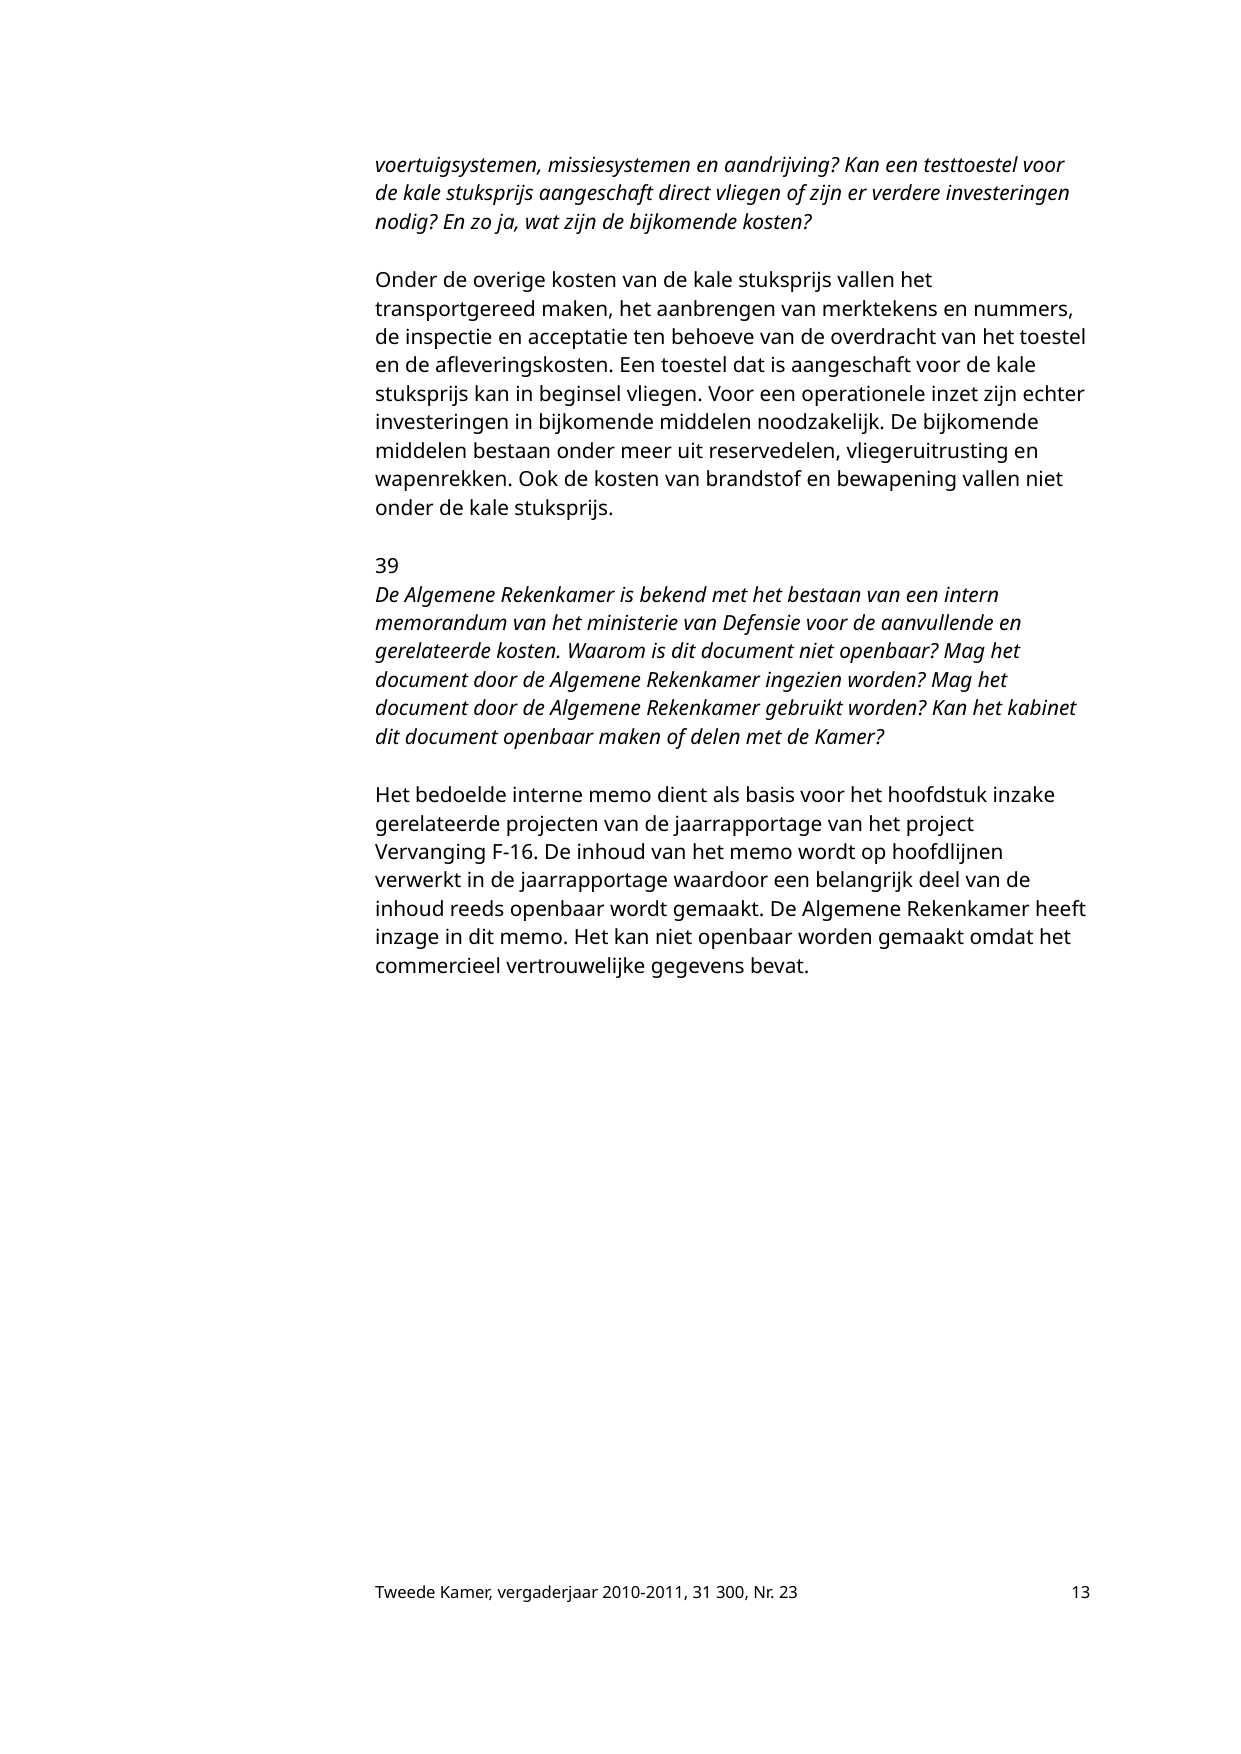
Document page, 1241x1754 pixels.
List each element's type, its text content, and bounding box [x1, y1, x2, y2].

text 39 [375, 551, 1090, 580]
text Het bedoelde interne memo dient als basis voor het hoofdstuk inzake gerelateerde projecten van de jaarrapportage van het project Vervanging F-16. De inhoud van het memo wordt op hoofdlijnen verwerkt in de jaarrapportage waardoor een belangrijk deel van de inhoud reeds openbaar wordt gemaakt. De Algemene Rekenkamer heeft inzage in dit memo. Het kan niet openbaar worden gemaakt omdat het commercieel vertrouwelijke gegevens bevat. [375, 780, 1090, 979]
text voertuigsystemen, missiesystemen en aandrijving? Kan een testtoestel voor de kale stuksprijs aangeschaft direct vliegen of zijn er verdere investeringen nodig? En zo ja, wat zijn de bijkomende kosten? [375, 150, 1090, 235]
text Onder de overige kosten van de kale stuksprijs vallen het transportgereed maken, het aanbrengen van merktekens en nummers, de inspectie en acceptatie ten behoeve van de overdracht van het toestel en de afleveringskosten. Een toestel dat is aangeschaft voor de kale stuksprijs kan in beginsel vliegen. Voor een operationele inzet zijn echter investeringen in bijkomende middelen noodzakelijk. De bijkomende middelen bestaan onder meer uit reservedelen, vliegeruitrusting en wapenrekken. Ook de kosten van brandstof en bewapening vallen niet onder de kale stuksprijs. [375, 265, 1090, 521]
text De Algemene Rekenkamer is bekend met het bestaan van een intern memorandum van het ministerie van Defensie voor de aanvullende en gerelateerde kosten. Waarom is dit document niet openbaar? Mag het document door de Algemene Rekenkamer ingezien worden? Mag het document door de Algemene Rekenkamer gebruikt worden? Kan het kabinet dit document openbaar maken of delen met de Kamer? [375, 580, 1090, 750]
